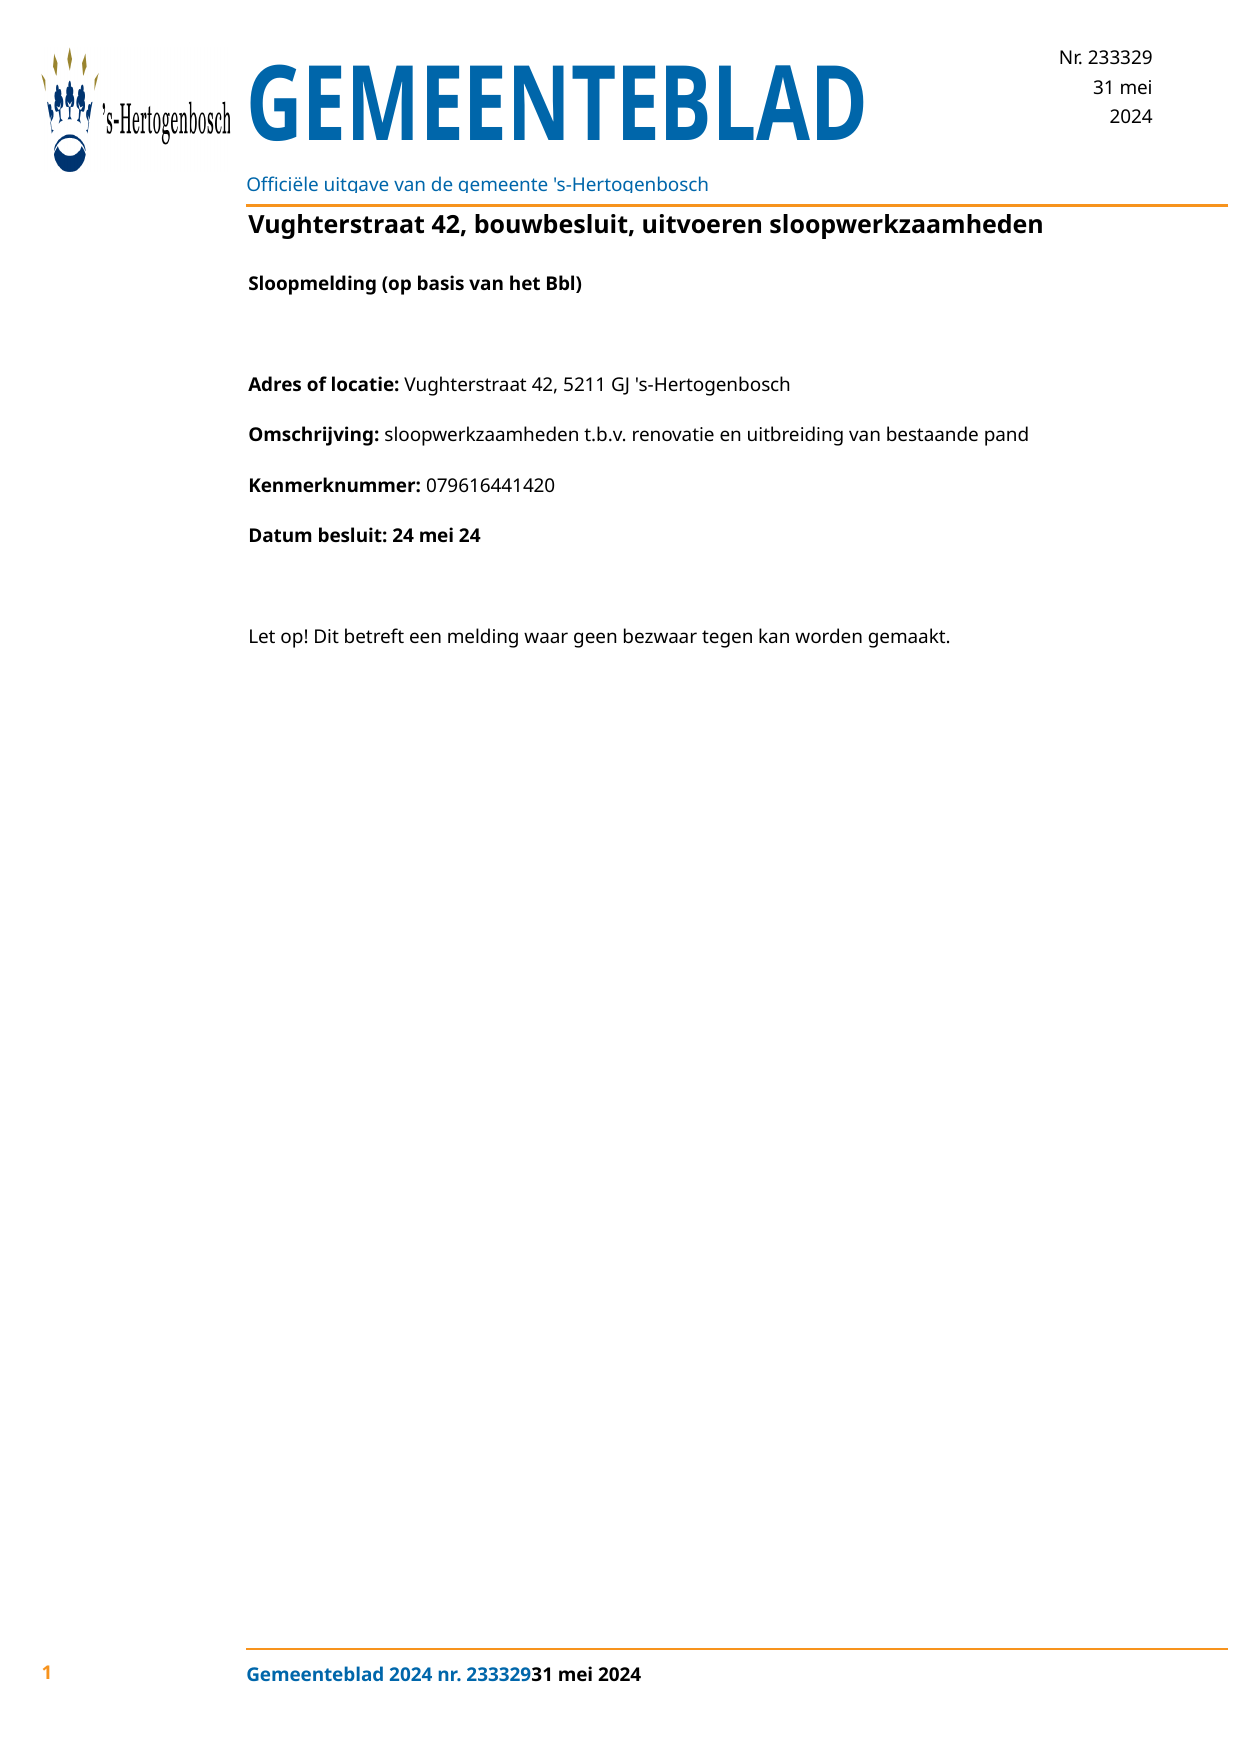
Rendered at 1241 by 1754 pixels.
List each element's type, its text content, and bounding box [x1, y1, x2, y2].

text Let op! Dit betreft een melding waar geen bezwaar tegen kan worden gemaakt. [248, 623, 1152, 649]
text Vughterstraat 42, bouwbesluit, uitvoeren sloopwerkzaamheden [248, 207, 1152, 241]
text Omschrijving: sloopwerkzaamheden t.b.v. renovatie en uitbreiding van bestaande pand [248, 422, 1152, 447]
picture [41, 47, 231, 172]
text Sloopmelding (op basis van het Bbl) [248, 270, 1152, 296]
text Datum besluit: 24 mei 24 [248, 522, 1152, 548]
text Kenmerknummer: 079616441420 [248, 472, 1152, 498]
text Adres of locatie: Vughterstraat 42, 5211 GJ 's-Hertogenbosch [248, 371, 1152, 397]
